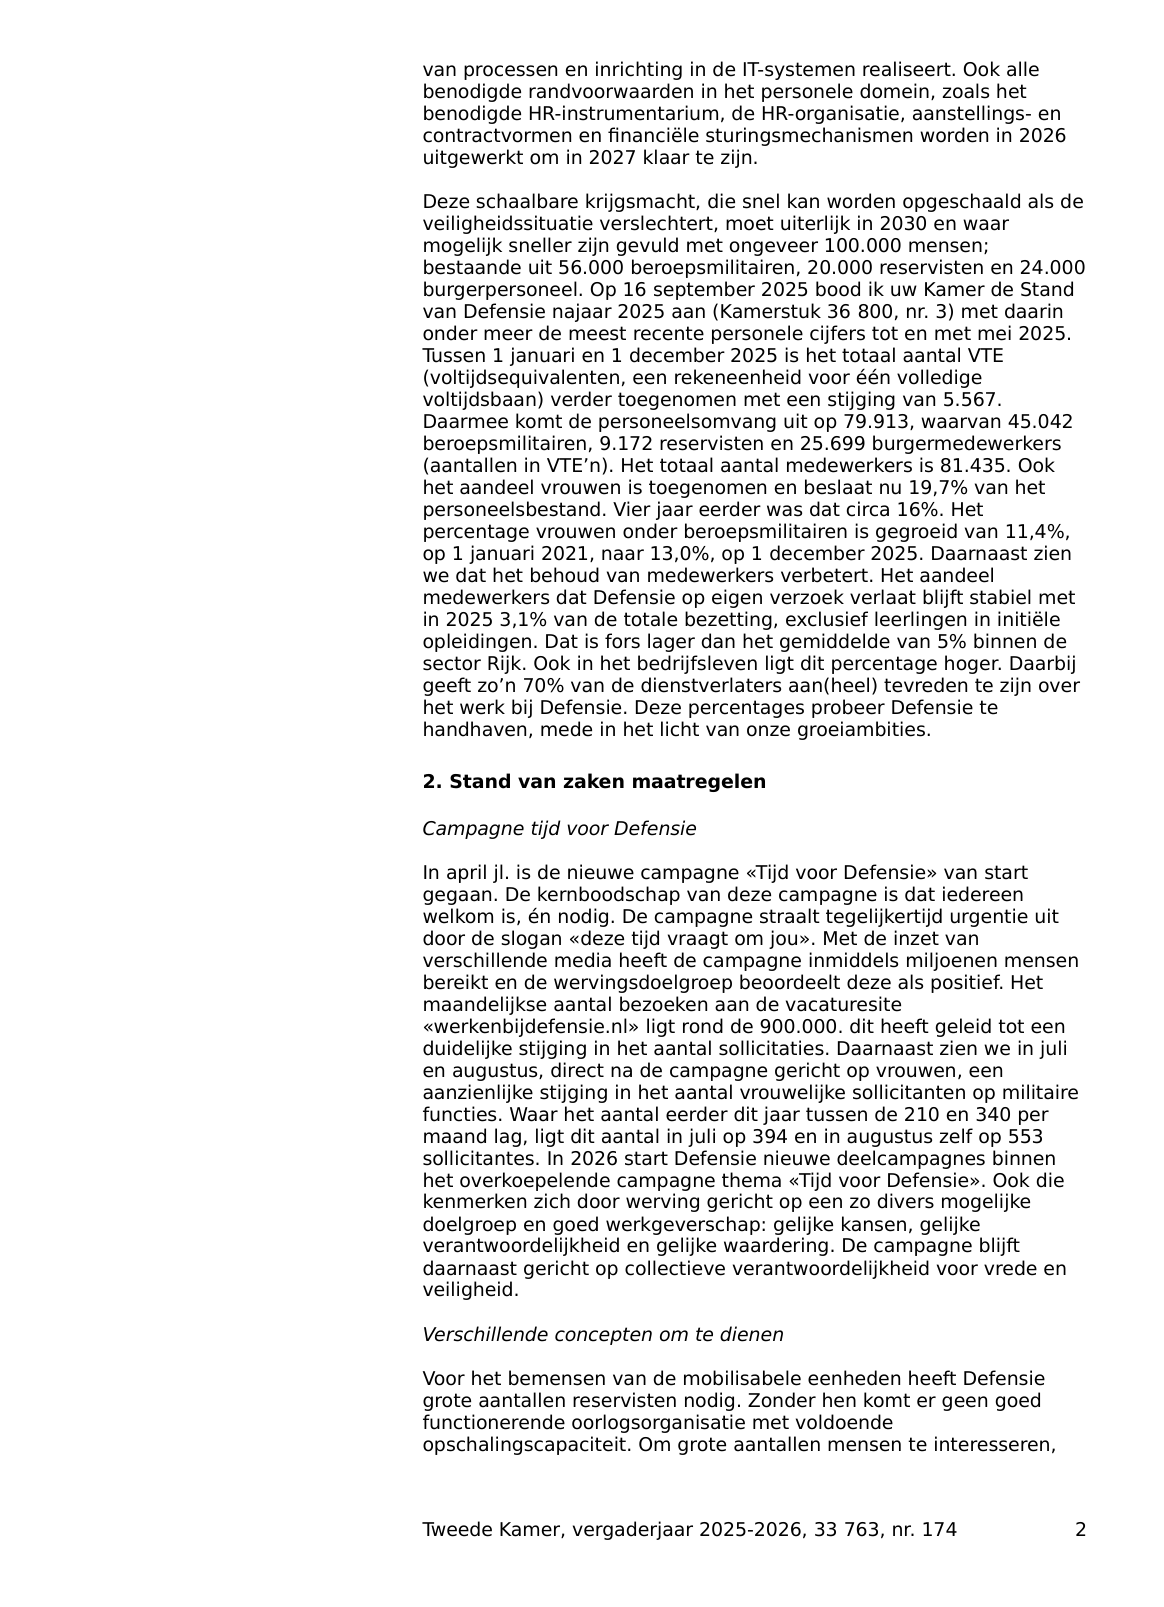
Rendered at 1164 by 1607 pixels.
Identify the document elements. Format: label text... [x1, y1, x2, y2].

subtitle 2. Stand van zaken maatregelen [422, 771, 1087, 793]
text van processen en inrichting in de IT-systemen realiseert. Ook alle benodigde randvoorwaarden in het personele domein, zoals het benodigde HR-instrumentarium, de HR-organisatie, aanstellings- en contractvormen en financiële sturingsmechanismen worden in 2026 uitgewerkt om in 2027 klaar te zijn. [422, 59, 1087, 169]
text Deze schaalbare krijgsmacht, die snel kan worden opgeschaald als de veiligheidssituatie verslechtert, moet uiterlijk in 2030 en waar mogelijk sneller zijn gevuld met ongeveer 100.000 mensen; bestaande uit 56.000 beroepsmilitairen, 20.000 reservisten en 24.000 burgerpersoneel. Op 16 september 2025 bood ik uw Kamer de Stand van Defensie najaar 2025 aan (Kamerstuk 36 800, nr. 3) met daarin onder meer de meest recente personele cijfers tot en met mei 2025. Tussen 1 januari en 1 december 2025 is het totaal aantal VTE (voltijdsequivalenten, een rekeneenheid voor één volledige voltijdsbaan) verder toegenomen met een stijging van 5.567. Daarmee komt de personeelsomvang uit op 79.913, waarvan 45.042 beroepsmilitairen, 9.172 reservisten en 25.699 burgermedewerkers (aantallen in VTE’n). Het totaal aantal medewerkers is 81.435. Ook het aandeel vrouwen is toegenomen en beslaat nu 19,7% van het personeelsbestand. Vier jaar eerder was dat circa 16%. Het percentage vrouwen onder beroepsmilitairen is gegroeid van 11,4%, op 1 januari 2021, naar 13,0%, op 1 december 2025. Daarnaast zien we dat het behoud van medewerkers verbetert. Het aandeel medewerkers dat Defensie op eigen verzoek verlaat blijft stabiel met in 2025 3,1% van de totale bezetting, exclusief leerlingen in initiële opleidingen. Dat is fors lager dan het gemiddelde van 5% binnen de sector Rijk. Ook in het bedrijfsleven ligt dit percentage hoger. Daarbij geeft zo’n 70% van de dienstverlaters aan(heel) tevreden te zijn over het werk bij Defensie. Deze percentages probeer Defensie te handhaven, mede in het licht van onze groeiambities. [422, 191, 1087, 741]
subtitle Verschillende concepten om te dienen [422, 1323, 1087, 1346]
text Voor het bemensen van de mobilisabele eenheden heeft Defensie grote aantallen reservisten nodig. Zonder hen komt er geen goed functionerende oorlogsorganisatie met voldoende opschalingscapaciteit. Om grote aantallen mensen te interesseren, [422, 1368, 1087, 1456]
subtitle Campagne tijd voor Defensie [422, 818, 1087, 839]
text In april jl. is de nieuwe campagne «Tijd voor Defensie» van start gegaan. De kernboodschap van deze campagne is dat iedereen welkom is, én nodig. De campagne straalt tegelijkertijd urgentie uit door de slogan «deze tijd vraagt om jou». Met de inzet van verschillende media heeft de campagne inmiddels miljoenen mensen bereikt en de wervingsdoelgroep beoordeelt deze als positief. Het maandelijkse aantal bezoeken aan de vacaturesite «werkenbijdefensie.nl» ligt rond de 900.000. dit heeft geleid tot een duidelijke stijging in het aantal sollicitaties. Daarnaast zien we in juli en augustus, direct na de campagne gericht op vrouwen, een aanzienlijke stijging in het aantal vrouwelijke sollicitanten op militaire functies. Waar het aantal eerder dit jaar tussen de 210 en 340 per maand lag, ligt dit aantal in juli op 394 en in augustus zelf op 553 sollicitantes. In 2026 start Defensie nieuwe deelcampagnes binnen het overkoepelende campagne thema «Tijd voor Defensie». Ook die kenmerken zich door werving gericht op een zo divers mogelijke doelgroep en goed werkgeverschap: gelijke kansen, gelijke verantwoordelijkheid en gelijke waardering. De campagne blijft daarnaast gericht op collectieve verantwoordelijkheid voor vrede en veiligheid. [422, 862, 1087, 1301]
